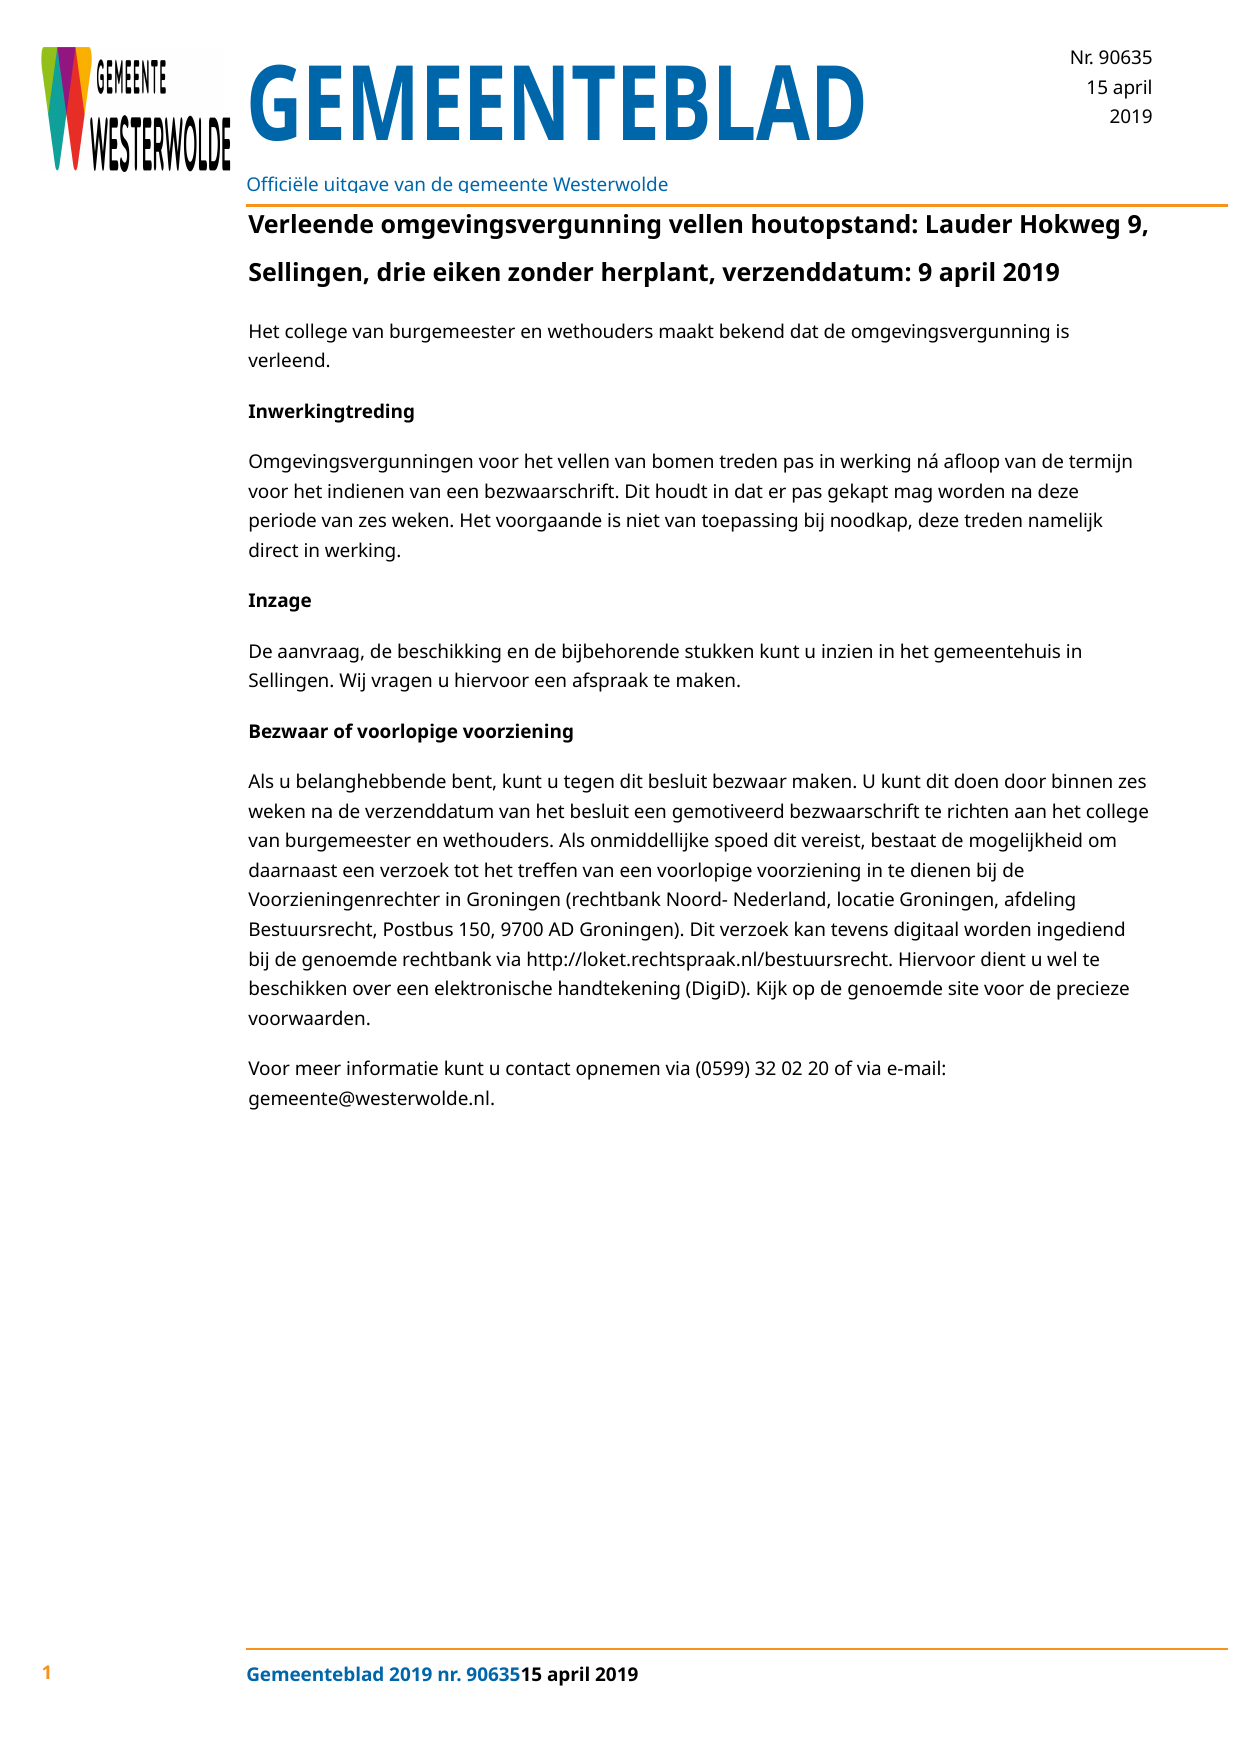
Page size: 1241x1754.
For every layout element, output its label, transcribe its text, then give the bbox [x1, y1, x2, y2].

text Het college van burgemeester en wethouders maakt bekend dat de omgevingsvergunning is verleend. [248, 318, 1152, 373]
text Voor meer informatie kunt u contact opnemen via (0599) 32 02 20 of via e-mail: gemeente@westerwolde.nl. [248, 1055, 1152, 1111]
text De aanvraag, de beschikking en de bijbehorende stukken kunt u inzien in het gemeentehuis in Sellingen. Wij vragen u hiervoor een afspraak te maken. [248, 638, 1152, 693]
text Inzage [248, 587, 1152, 613]
text Inwerkingtreding [248, 398, 1152, 424]
text Omgevingsvergunningen voor het vellen van bomen treden pas in werking ná afloop van de termijn voor het indienen van een bezwaarschrift. Dit houdt in dat er pas gekapt mag worden na deze periode van zes weken. Het voorgaande is niet van toepassing bij noodkap, deze treden namelijk direct in werking. [248, 448, 1152, 563]
text Bezwaar of voorlopige voorziening [248, 718, 1152, 744]
picture [41, 47, 231, 172]
text Als u belanghebbende bent, kunt u tegen dit besluit bezwaar maken. U kunt dit doen door binnen zes weken na de verzenddatum van het besluit een gemotiveerd bezwaarschrift te richten aan het college van burgemeester en wethouders. Als onmiddellijke spoed dit vereist, bestaat de mogelijkheid om daarnaast een verzoek tot het treffen van een voorlopige voorziening in te dienen bij de Voorzieningenrechter in Groningen (rechtbank Noord- Nederland, locatie Groningen, afdeling Bestuursrecht, Postbus 150, 9700 AD Groningen). Dit verzoek kan tevens digitaal worden ingediend bij de genoemde rechtbank via http://loket.rechtspraak.nl/bestuursrecht. Hiervoor dient u wel te beschikken over een elektronische handtekening (DigiD). Kijk op de genoemde site voor de precieze voorwaarden. [248, 768, 1152, 1031]
text Verleende omgevingsvergunning vellen houtopstand: Lauder Hokweg 9, Sellingen, drie eiken zonder herplant, verzenddatum: 9 april 2019 [248, 207, 1152, 288]
